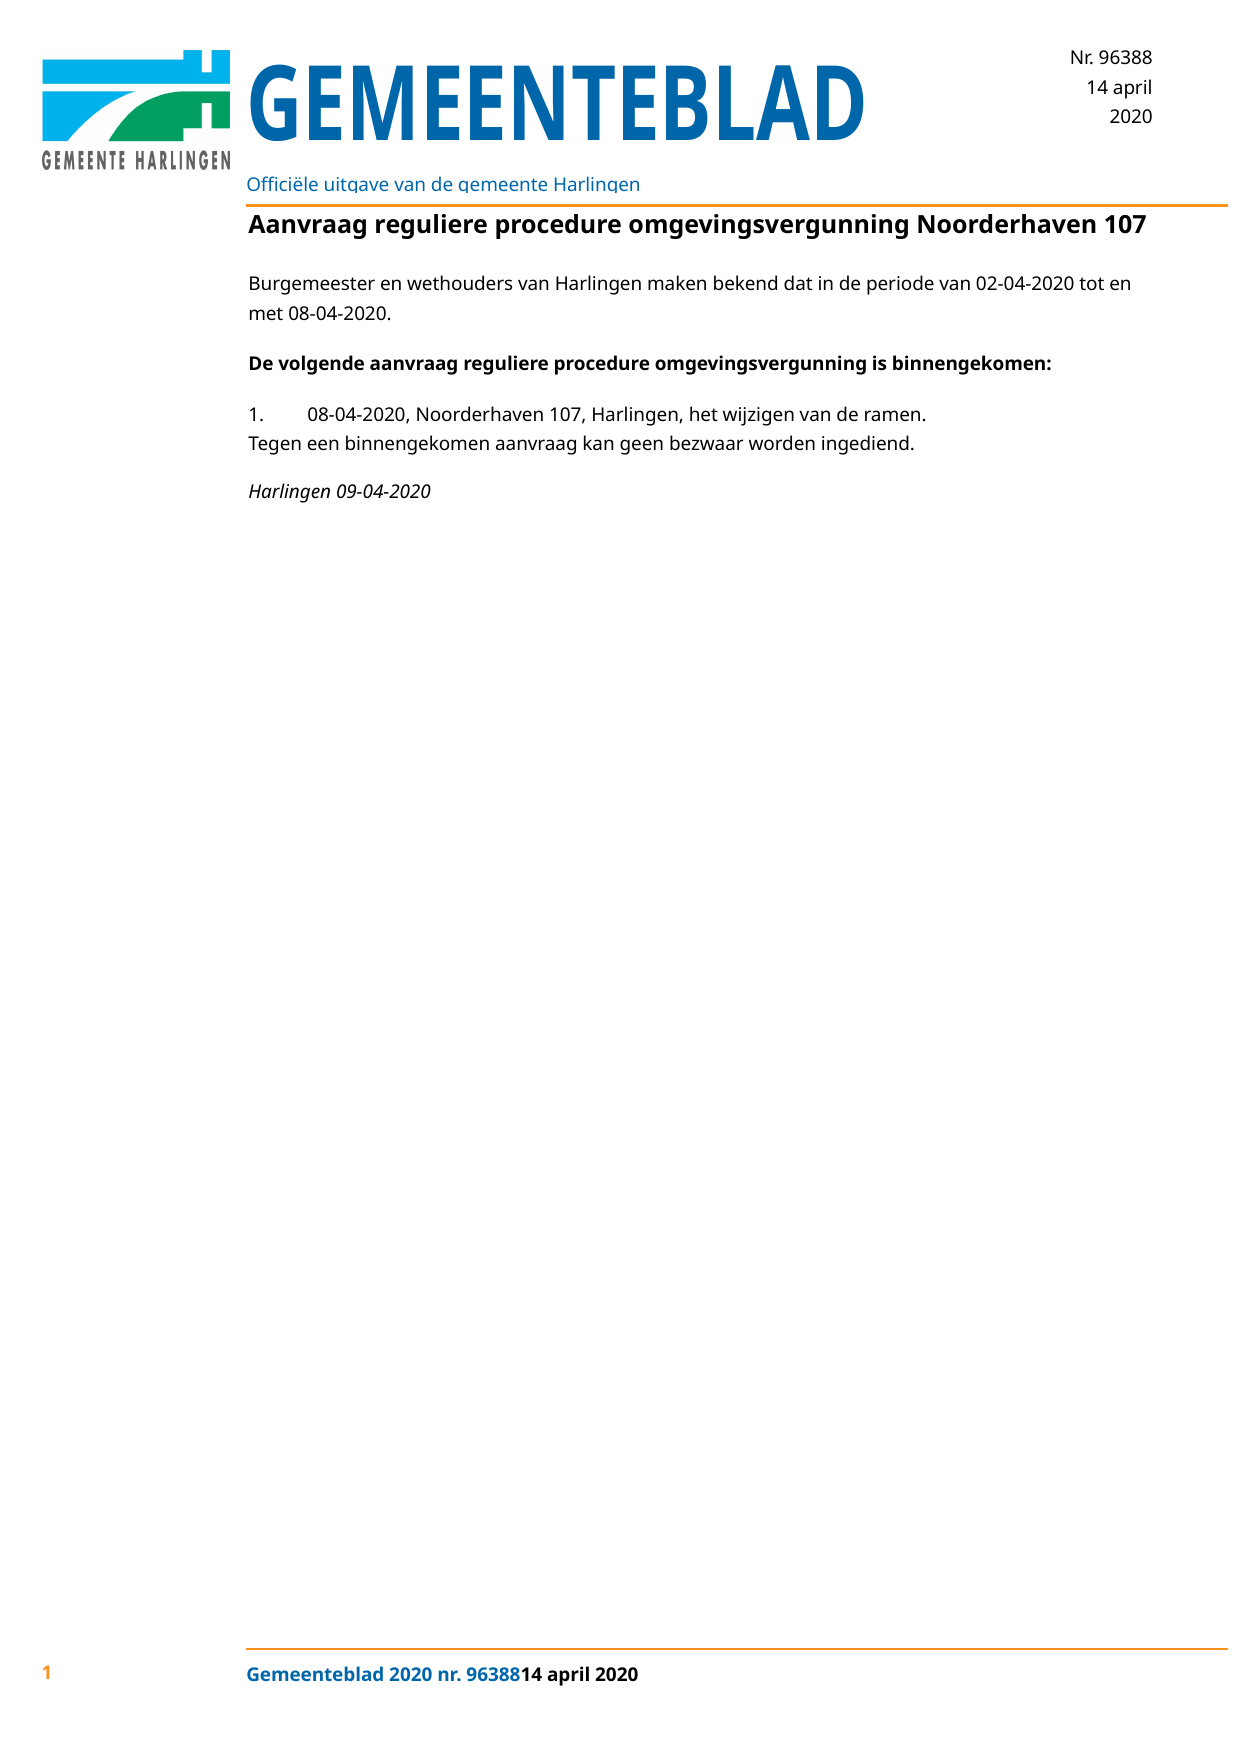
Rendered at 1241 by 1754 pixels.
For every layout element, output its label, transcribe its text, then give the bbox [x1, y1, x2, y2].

text Tegen een binnengekomen aanvraag kan geen bezwaar worden ingediend. [248, 430, 1152, 456]
text Burgemeester en wethouders van Harlingen maken bekend dat in de periode van 02-04-2020 tot en met 08-04-2020. [248, 270, 1152, 326]
picture [41, 47, 231, 172]
text Aanvraag reguliere procedure omgevingsvergunning Noorderhaven 107 [248, 207, 1152, 241]
list 08-04-2020, Noorderhaven 107, Harlingen, het wijzigen van de ramen. [248, 401, 1152, 426]
text Harlingen 09-04-2020 [248, 478, 1152, 504]
text De volgende aanvraag reguliere procedure omgevingsvergunning is binnengekomen: [248, 350, 1152, 376]
